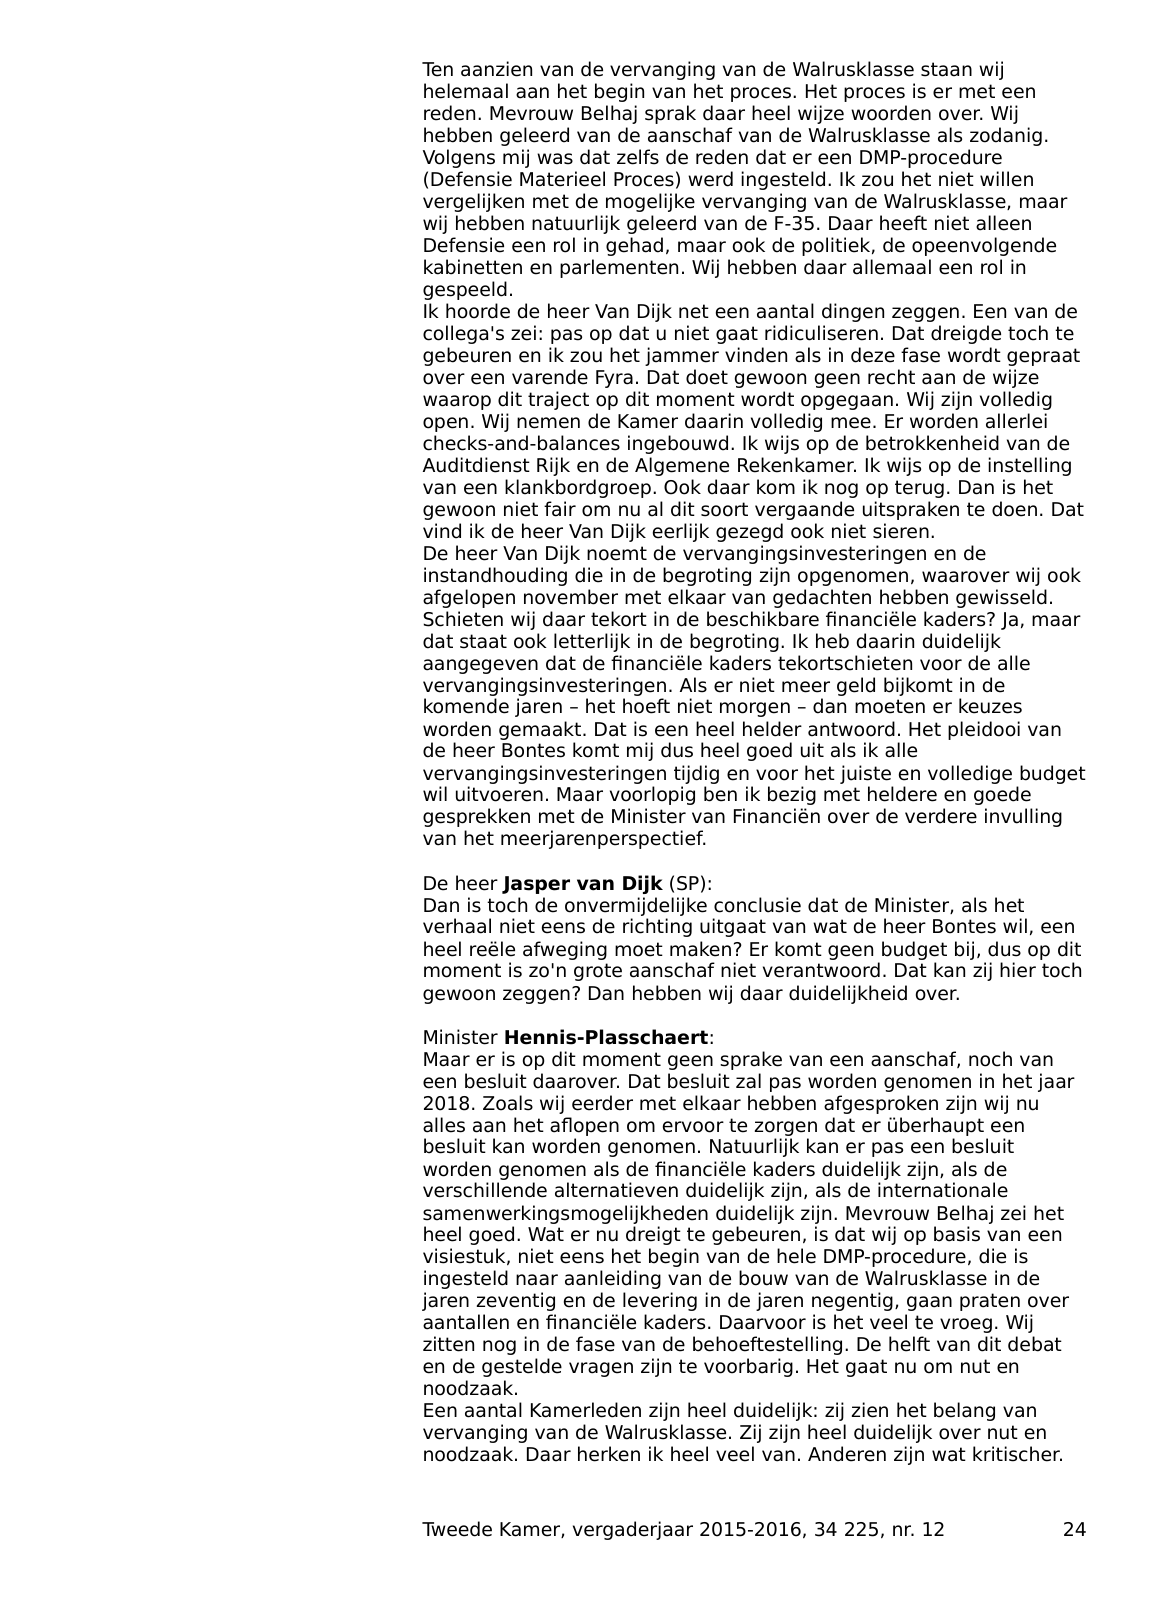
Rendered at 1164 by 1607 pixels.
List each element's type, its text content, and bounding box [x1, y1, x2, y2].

text Maar er is op dit moment geen sprake van een aanschaf, noch van een besluit daarover. Dat besluit zal pas worden genomen in het jaar 2018. Zoals wij eerder met elkaar hebben afgesproken zijn wij nu alles aan het aflopen om ervoor te zorgen dat er überhaupt een besluit kan worden genomen. Natuurlijk kan er pas een besluit worden genomen als de financiële kaders duidelijk zijn, als de verschillende alternatieven duidelijk zijn, als de internationale samenwerkingsmogelijkheden duidelijk zijn. Mevrouw Belhaj zei het heel goed. Wat er nu dreigt te gebeuren, is dat wij op basis van een visiestuk, niet eens het begin van de hele DMP-procedure, die is ingesteld naar aanleiding van de bouw van de Walrusklasse in de jaren zeventig en de levering in de jaren negentig, gaan praten over aantallen en financiële kaders. Daarvoor is het veel te vroeg. Wij zitten nog in de fase van de behoeftestelling. De helft van dit debat en de gestelde vragen zijn te voorbarig. Het gaat nu om nut en noodzaak. [422, 1048, 1087, 1400]
text Dan is toch de onvermijdelijke conclusie dat de Minister, als het verhaal niet eens de richting uitgaat van wat de heer Bontes wil, een heel reële afweging moet maken? Er komt geen budget bij, dus op dit moment is zo'n grote aanschaf niet verantwoord. Dat kan zij hier toch gewoon zeggen? Dan hebben wij daar duidelijkheid over. [422, 894, 1087, 1004]
text Minister Hennis-Plasschaert: [422, 1027, 1087, 1048]
text Ten aanzien van de vervanging van de Walrusklasse staan wij helemaal aan het begin van het proces. Het proces is er met een reden. Mevrouw Belhaj sprak daar heel wijze woorden over. Wij hebben geleerd van de aanschaf van de Walrusklasse als zodanig. Volgens mij was dat zelfs de reden dat er een DMP-procedure (Defensie Materieel Proces) werd ingesteld. Ik zou het niet willen vergelijken met de mogelijke vervanging van de Walrusklasse, maar wij hebben natuurlijk geleerd van de F-35. Daar heeft niet alleen Defensie een rol in gehad, maar ook de politiek, de opeenvolgende kabinetten en parlementen. Wij hebben daar allemaal een rol in gespeeld. [422, 59, 1087, 301]
text Ik hoorde de heer Van Dijk net een aantal dingen zeggen. Een van de collega's zei: pas op dat u niet gaat ridiculiseren. Dat dreigde toch te gebeuren en ik zou het jammer vinden als in deze fase wordt gepraat over een varende Fyra. Dat doet gewoon geen recht aan de wijze waarop dit traject op dit moment wordt opgegaan. Wij zijn volledig open. Wij nemen de Kamer daarin volledig mee. Er worden allerlei checks-and-balances ingebouwd. Ik wijs op de betrokkenheid van de Auditdienst Rijk en de Algemene Rekenkamer. Ik wijs op de instelling van een klankbordgroep. Ook daar kom ik nog op terug. Dan is het gewoon niet fair om nu al dit soort vergaande uitspraken te doen. Dat vind ik de heer Van Dijk eerlijk gezegd ook niet sieren. [422, 301, 1087, 543]
text De heer Van Dijk noemt de vervangingsinvesteringen en de instandhouding die in de begroting zijn opgenomen, waarover wij ook afgelopen november met elkaar van gedachten hebben gewisseld. Schieten wij daar tekort in de beschikbare financiële kaders? Ja, maar dat staat ook letterlijk in de begroting. Ik heb daarin duidelijk aangegeven dat de financiële kaders tekortschieten voor de alle vervangingsinvesteringen. Als er niet meer geld bijkomt in de komende jaren – het hoeft niet morgen – dan moeten er keuzes worden gemaakt. Dat is een heel helder antwoord. Het pleidooi van de heer Bontes komt mij dus heel goed uit als ik alle vervangingsinvesteringen tijdig en voor het juiste en volledige budget wil uitvoeren. Maar voorlopig ben ik bezig met heldere en goede gesprekken met de Minister van Financiën over de verdere invulling van het meerjarenperspectief. [422, 543, 1087, 850]
text Een aantal Kamerleden zijn heel duidelijk: zij zien het belang van vervanging van de Walrusklasse. Zij zijn heel duidelijk over nut en noodzaak. Daar herken ik heel veel van. Anderen zijn wat kritischer. [422, 1400, 1087, 1466]
text De heer Jasper van Dijk (SP): [422, 872, 1087, 894]
